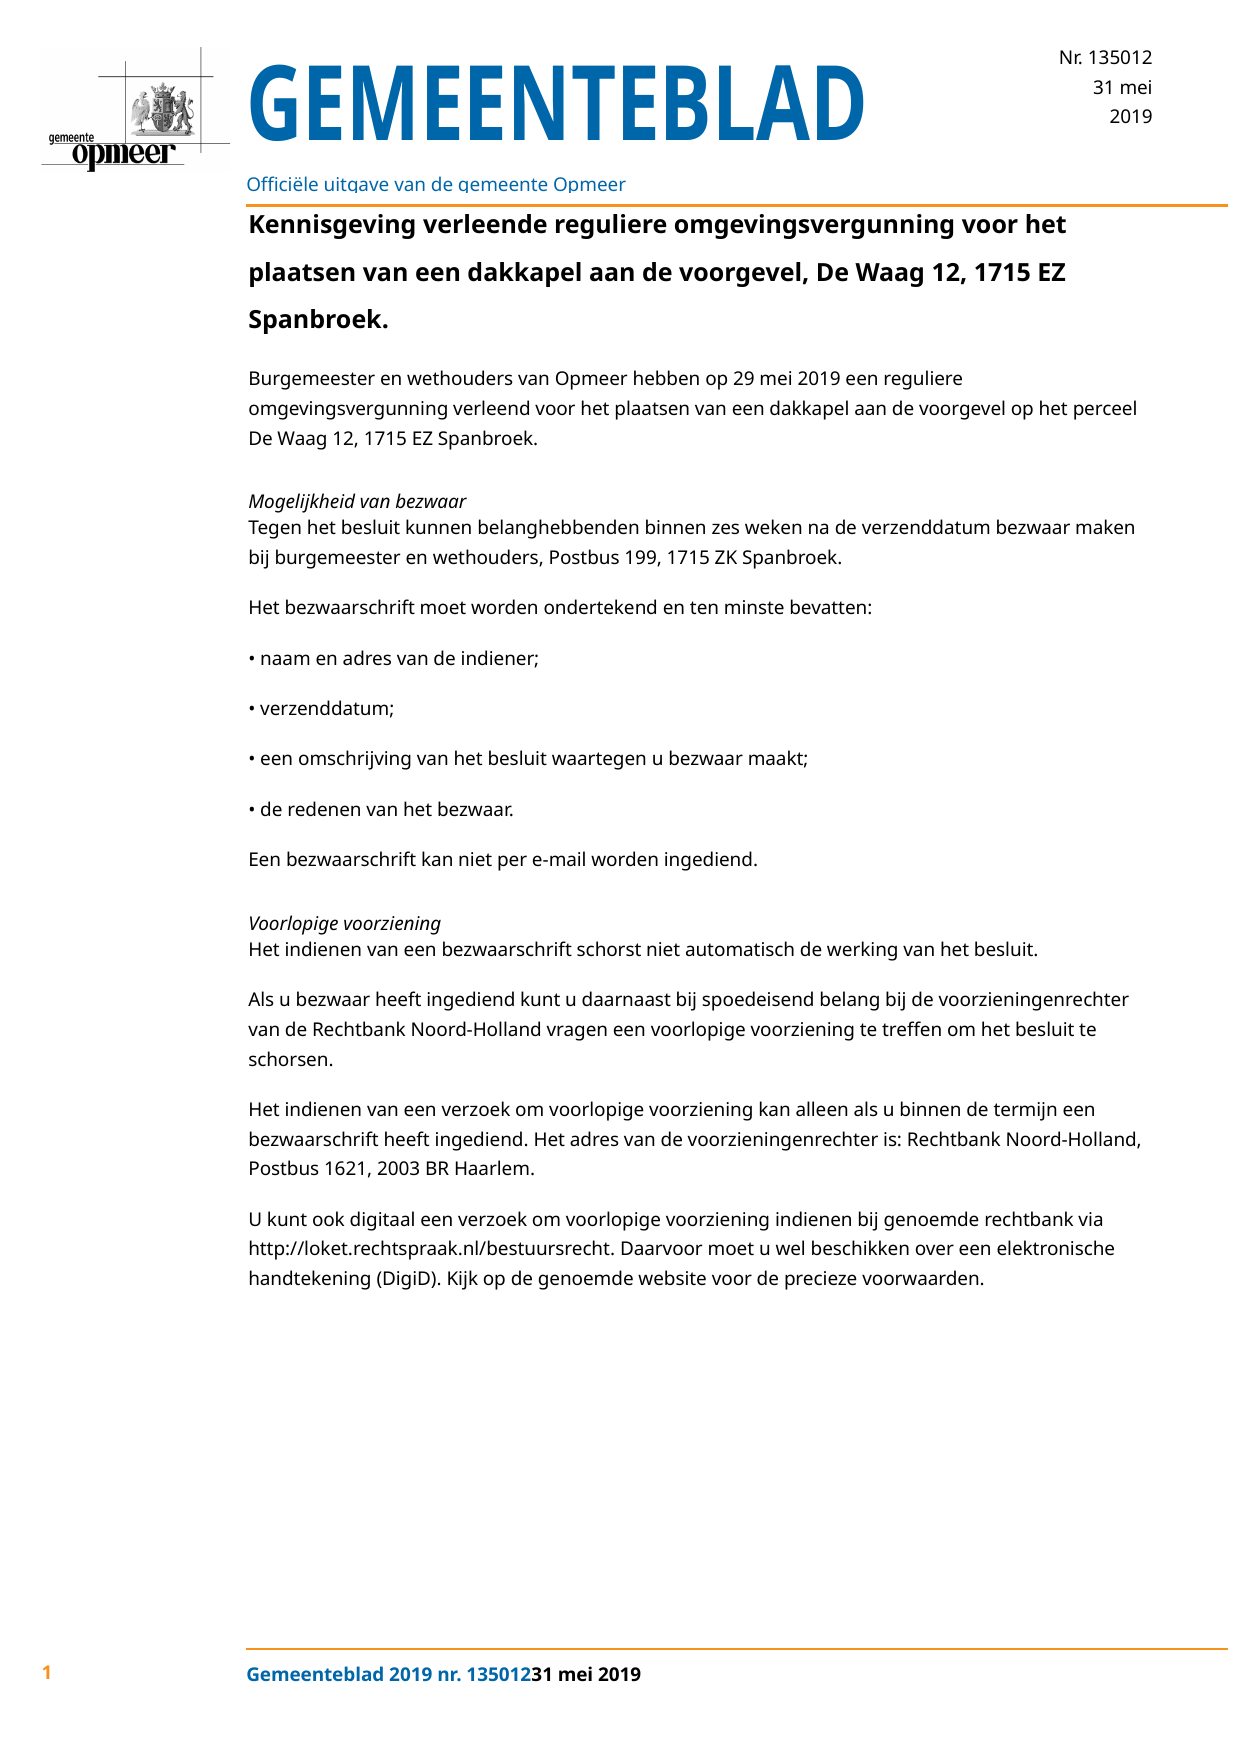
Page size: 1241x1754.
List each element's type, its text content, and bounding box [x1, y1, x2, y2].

text Het indienen van een verzoek om voorlopige voorziening kan alleen als u binnen de termijn een bezwaarschrift heeft ingediend. Het adres van de voorzieningenrechter is: Rechtbank Noord-Holland, Postbus 1621, 2003 BR Haarlem. [248, 1096, 1152, 1181]
text Kennisgeving verleende reguliere omgevingsvergunning voor het plaatsen van een dakkapel aan de voorgevel, De Waag 12, 1715 EZ Spanbroek. [248, 207, 1152, 336]
text Voorlopige voorziening [248, 910, 1152, 936]
text Een bezwaarschrift kan niet per e-mail worden ingediend. [248, 846, 1152, 872]
text • verzenddatum; [248, 695, 1152, 721]
text U kunt ook digitaal een verzoek om voorlopige voorziening indienen bij genoemde rechtbank via http://loket.rechtspraak.nl/bestuursrecht. Daarvoor moet u wel beschikken over een elektronische handtekening (DigiD). Kijk op de genoemde website voor de precieze voorwaarden. [248, 1206, 1152, 1291]
text Burgemeester en wethouders van Opmeer hebben op 29 mei 2019 een reguliere omgevingsvergunning verleend voor het plaatsen van een dakkapel aan de voorgevel op het perceel De Waag 12, 1715 EZ Spanbroek. [248, 366, 1152, 450]
text Als u bezwaar heeft ingediend kunt u daarnaast bij spoedeisend belang bij de voorzieningenrechter van de Rechtbank Noord-Holland vragen een voorlopige voorziening te treffen om het besluit te schorsen. [248, 987, 1152, 1071]
text Tegen het besluit kunnen belanghebbenden binnen zes weken na de verzenddatum bezwaar maken bij burgemeester en wethouders, Postbus 199, 1715 ZK Spanbroek. [248, 514, 1152, 570]
text Het indienen van een bezwaarschrift schorst niet automatisch de werking van het besluit. [248, 936, 1152, 962]
text • de redenen van het bezwaar. [248, 796, 1152, 822]
text Mogelijkheid van bezwaar [248, 489, 1152, 514]
text Het bezwaarschrift moet worden ondertekend en ten minste bevatten: [248, 594, 1152, 620]
text • naam en adres van de indiener; [248, 645, 1152, 671]
text • een omschrijving van het besluit waartegen u bezwaar maakt; [248, 746, 1152, 771]
picture [41, 47, 231, 172]
